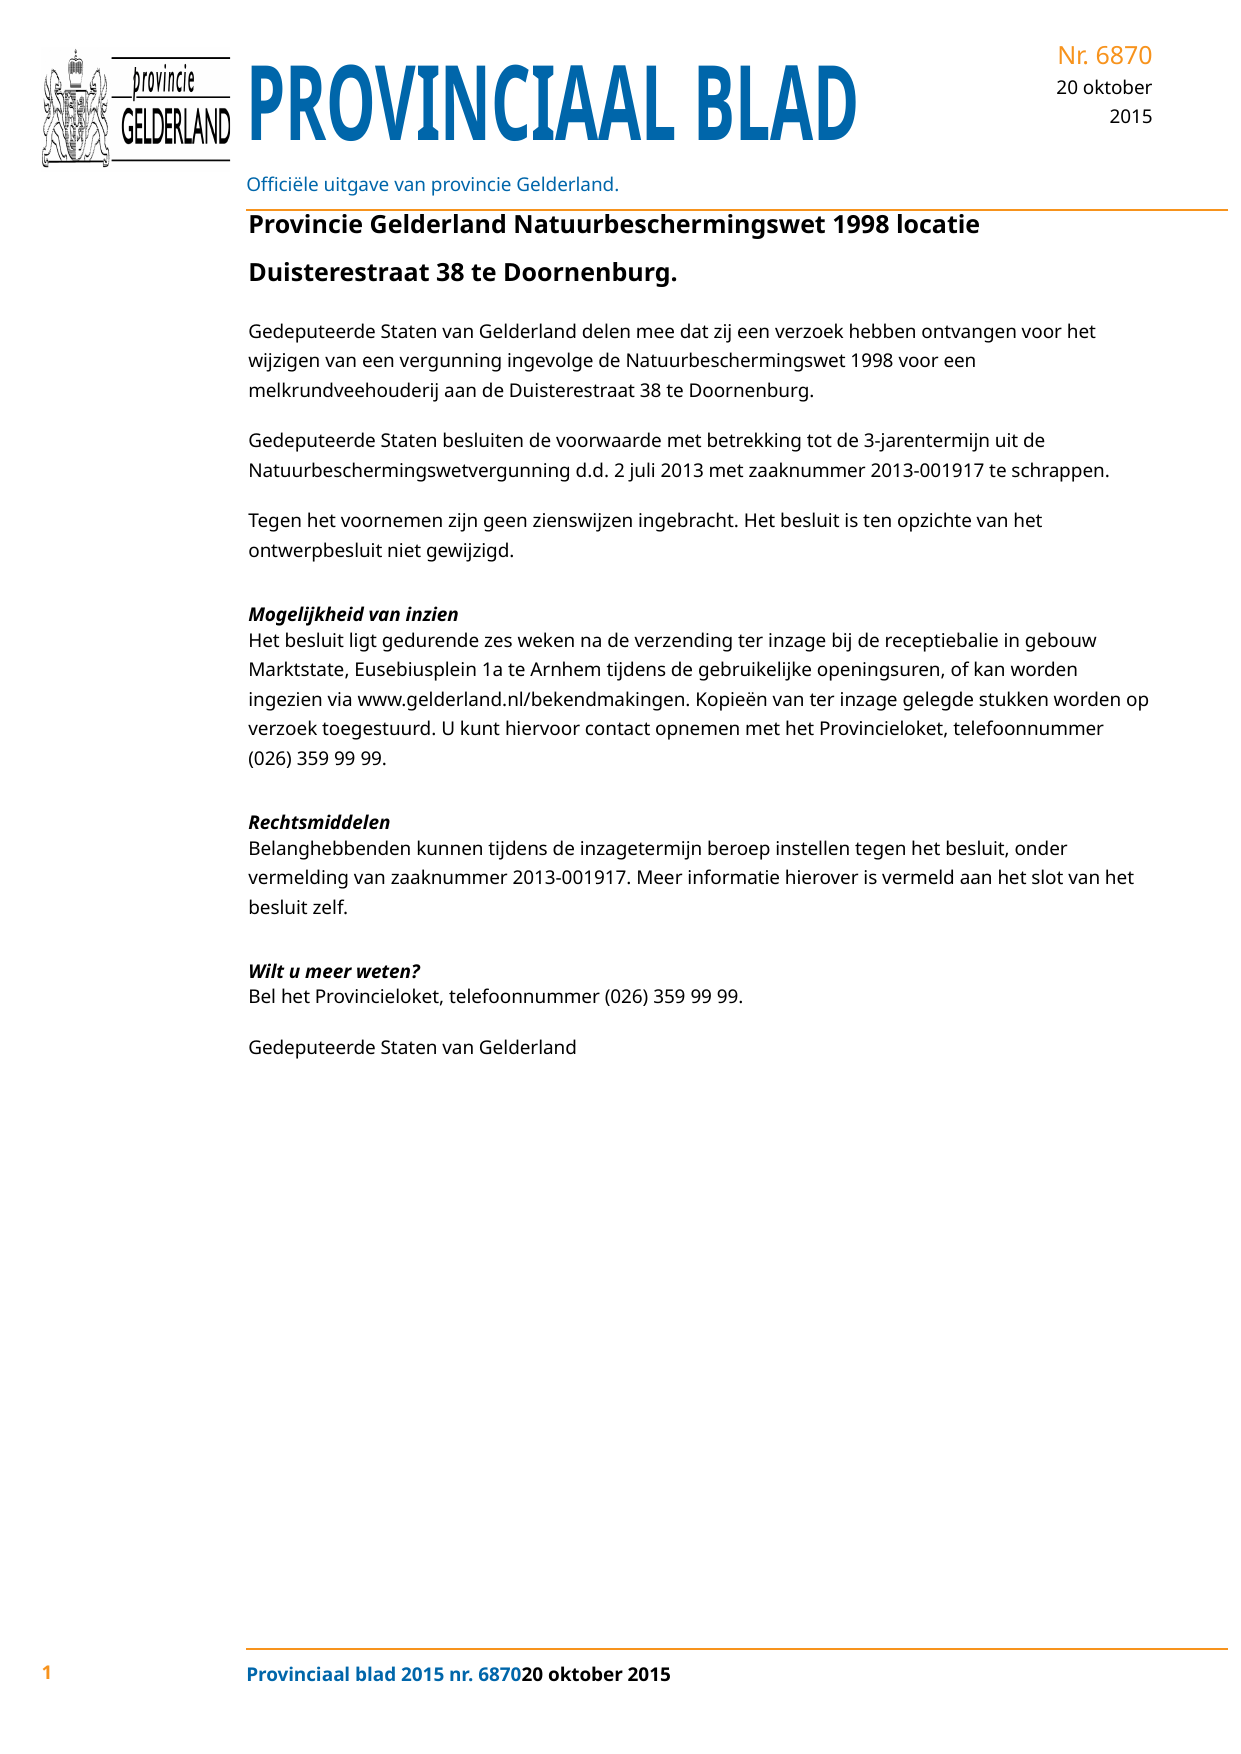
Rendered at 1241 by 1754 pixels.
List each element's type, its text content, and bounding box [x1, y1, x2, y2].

text Bel het Provincieloket, telefoonnummer (026) 359 99 99. [248, 984, 1152, 1009]
picture [41, 47, 231, 172]
text Wilt u meer weten? [248, 958, 1152, 984]
text Gedeputeerde Staten van Gelderland [248, 1034, 1152, 1060]
text Rechtsmiddelen [248, 809, 1152, 835]
text Mogelijkheid van inzien [248, 601, 1152, 627]
text Provincie Gelderland Natuurbeschermingswet 1998 locatie Duisterestraat 38 te Doornenburg. [248, 211, 1152, 288]
text Gedeputeerde Staten van Gelderland delen mee dat zij een verzoek hebben ontvangen voor het wijzigen van een vergunning ingevolge de Natuurbeschermingswet 1998 voor een melkrundveehouderij aan de Duisterestraat 38 te Doornenburg. [248, 318, 1152, 403]
text Belanghebbenden kunnen tijdens de inzagetermijn beroep instellen tegen het besluit, onder vermelding van zaaknummer 2013-001917. Meer informatie hierover is vermeld aan het slot van het besluit zelf. [248, 835, 1152, 920]
text Het besluit ligt gedurende zes weken na de verzending ter inzage bij de receptiebalie in gebouw Marktstate, Eusebiusplein 1a te Arnhem tijdens de gebruikelijke openingsuren, of kan worden ingezien via www.gelderland.nl/bekendmakingen. Kopieën van ter inzage gelegde stukken worden op verzoek toegestuurd. U kunt hiervoor contact opnemen met het Provincieloket, telefoonnummer (026) 359 99 99. [248, 627, 1152, 771]
text Tegen het voornemen zijn geen zienswijzen ingebracht. Het besluit is ten opzichte van het ontwerpbesluit niet gewijzigd. [248, 507, 1152, 563]
text Gedeputeerde Staten besluiten de voorwaarde met betrekking tot de 3-jarentermijn uit de Natuurbeschermingswetvergunning d.d. 2 juli 2013 met zaaknummer 2013-001917 te schrappen. [248, 427, 1152, 483]
